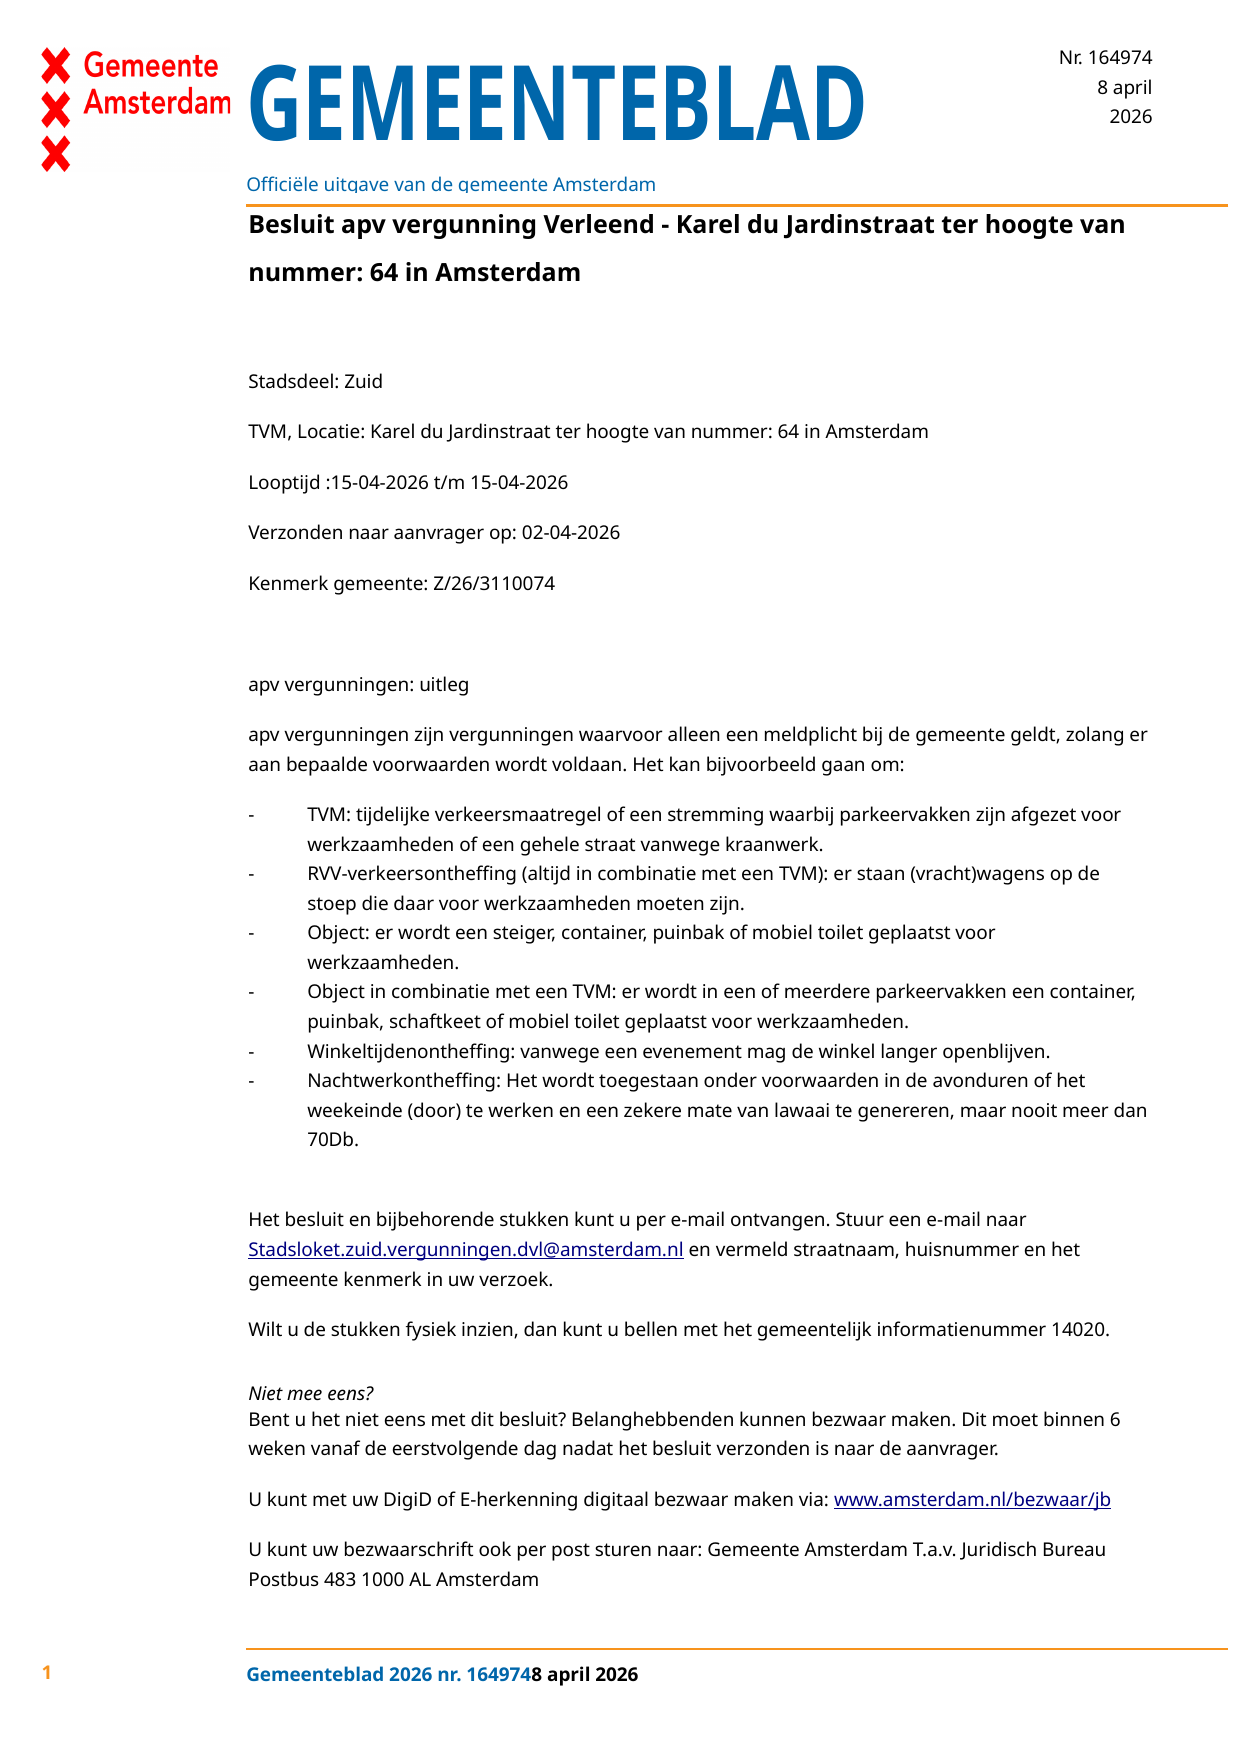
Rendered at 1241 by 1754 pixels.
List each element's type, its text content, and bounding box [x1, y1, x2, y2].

list Object: er wordt een steiger, container, puinbak of mobiel toilet geplaatst voor werkzaamheden. [248, 919, 1152, 975]
text apv vergunningen zijn vergunningen waarvoor alleen een meldplicht bij de gemeente geldt, zolang er aan bepaalde voorwaarden wordt voldaan. Het kan bijvoorbeeld gaan om: [248, 721, 1152, 777]
text U kunt uw bezwaarschrift ook per post sturen naar: Gemeente Amsterdam T.a.v. Juridisch Bureau Postbus 483 1000 AL Amsterdam [248, 1536, 1152, 1592]
text U kunt met uw DigiD of E-herkenning digitaal bezwaar maken via: www.amsterdam.nl/bezwaar/jb [248, 1486, 1152, 1512]
text Het besluit en bijbehorende stukken kunt u per e-mail ontvangen. Stuur een e-mail naar Stadsloket.zuid.vergunningen.dvl@amsterdam.nl en vermeld straatnaam, huisnummer en het gemeente kenmerk in uw verzoek. [248, 1207, 1152, 1292]
text Wilt u de stukken fysiek inzien, dan kunt u bellen met het gemeentelijk informatienummer 14020. [248, 1316, 1152, 1342]
text Bent u het niet eens met dit besluit? Belanghebbenden kunnen bezwaar maken. Dit moet binnen 6 weken vanaf de eerstvolgende dag nadat het besluit verzonden is naar de aanvrager. [248, 1406, 1152, 1461]
text apv vergunningen: uitleg [248, 671, 1152, 697]
list TVM: tijdelijke verkeersmaatregel of een stremming waarbij parkeervakken zijn afgezet voor werkzaamheden of een gehele straat vanwege kraanwerk. [248, 801, 1152, 857]
text Looptijd :15-04-2026 t/m 15-04-2026 [248, 469, 1152, 495]
list Nachtwerkontheffing: Het wordt toegestaan onder voorwaarden in de avonduren of het weekeinde (door) te werken en een zekere mate van lawaai te genereren, maar nooit meer dan 70Db. [248, 1067, 1152, 1152]
text Verzonden naar aanvrager op: 02-04-2026 [248, 519, 1152, 545]
text Kenmerk gemeente: Z/26/3110074 [248, 570, 1152, 596]
list RVV-verkeersontheffing (altijd in combinatie met een TVM): er staan (vracht)wagens op de stoep die daar voor werkzaamheden moeten zijn. [248, 860, 1152, 916]
picture [41, 47, 231, 172]
text Stadsdeel: Zuid [248, 368, 1152, 394]
list Object in combinatie met een TVM: er wordt in een of meerdere parkeervakken een container, puinbak, schaftkeet of mobiel toilet geplaatst voor werkzaamheden. [248, 979, 1152, 1034]
text Besluit apv vergunning Verleend - Karel du Jardinstraat ter hoogte van nummer: 64 in Amsterdam [248, 207, 1152, 288]
text Niet mee eens? [248, 1380, 1152, 1406]
text TVM, Locatie: Karel du Jardinstraat ter hoogte van nummer: 64 in Amsterdam [248, 419, 1152, 444]
list Winkeltijdenontheffing: vanwege een evenement mag de winkel langer openblijven. [248, 1038, 1152, 1064]
